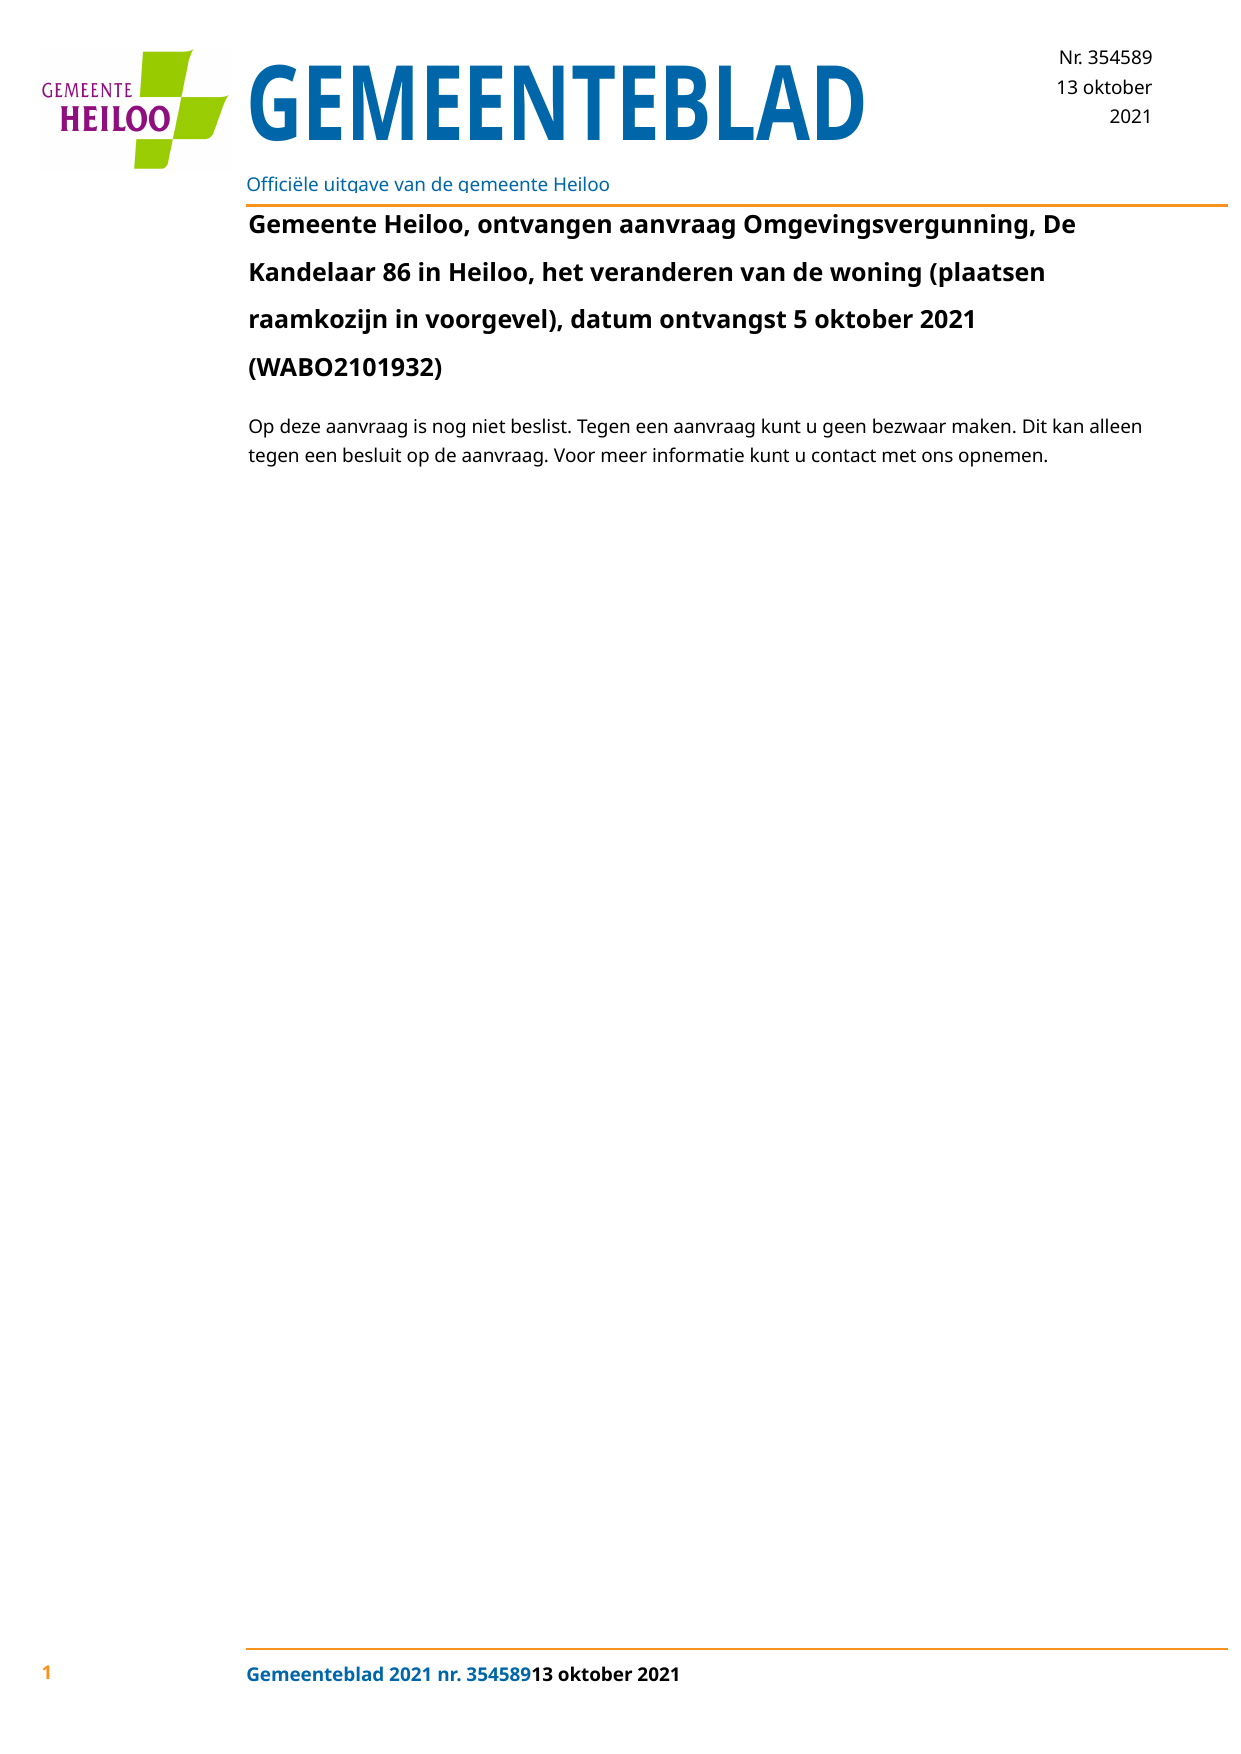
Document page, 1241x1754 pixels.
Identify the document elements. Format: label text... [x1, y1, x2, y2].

text Op deze aanvraag is nog niet beslist. Tegen een aanvraag kunt u geen bezwaar maken. Dit kan alleen tegen een besluit op de aanvraag. Voor meer informatie kunt u contact met ons opnemen. [248, 413, 1152, 468]
text Gemeente Heiloo, ontvangen aanvraag Omgevingsvergunning, De Kandelaar 86 in Heiloo, het veranderen van de woning (plaatsen raamkozijn in voorgevel), datum ontvangst 5 oktober 2021 (WABO2101932) [248, 207, 1152, 384]
picture [41, 47, 231, 172]
